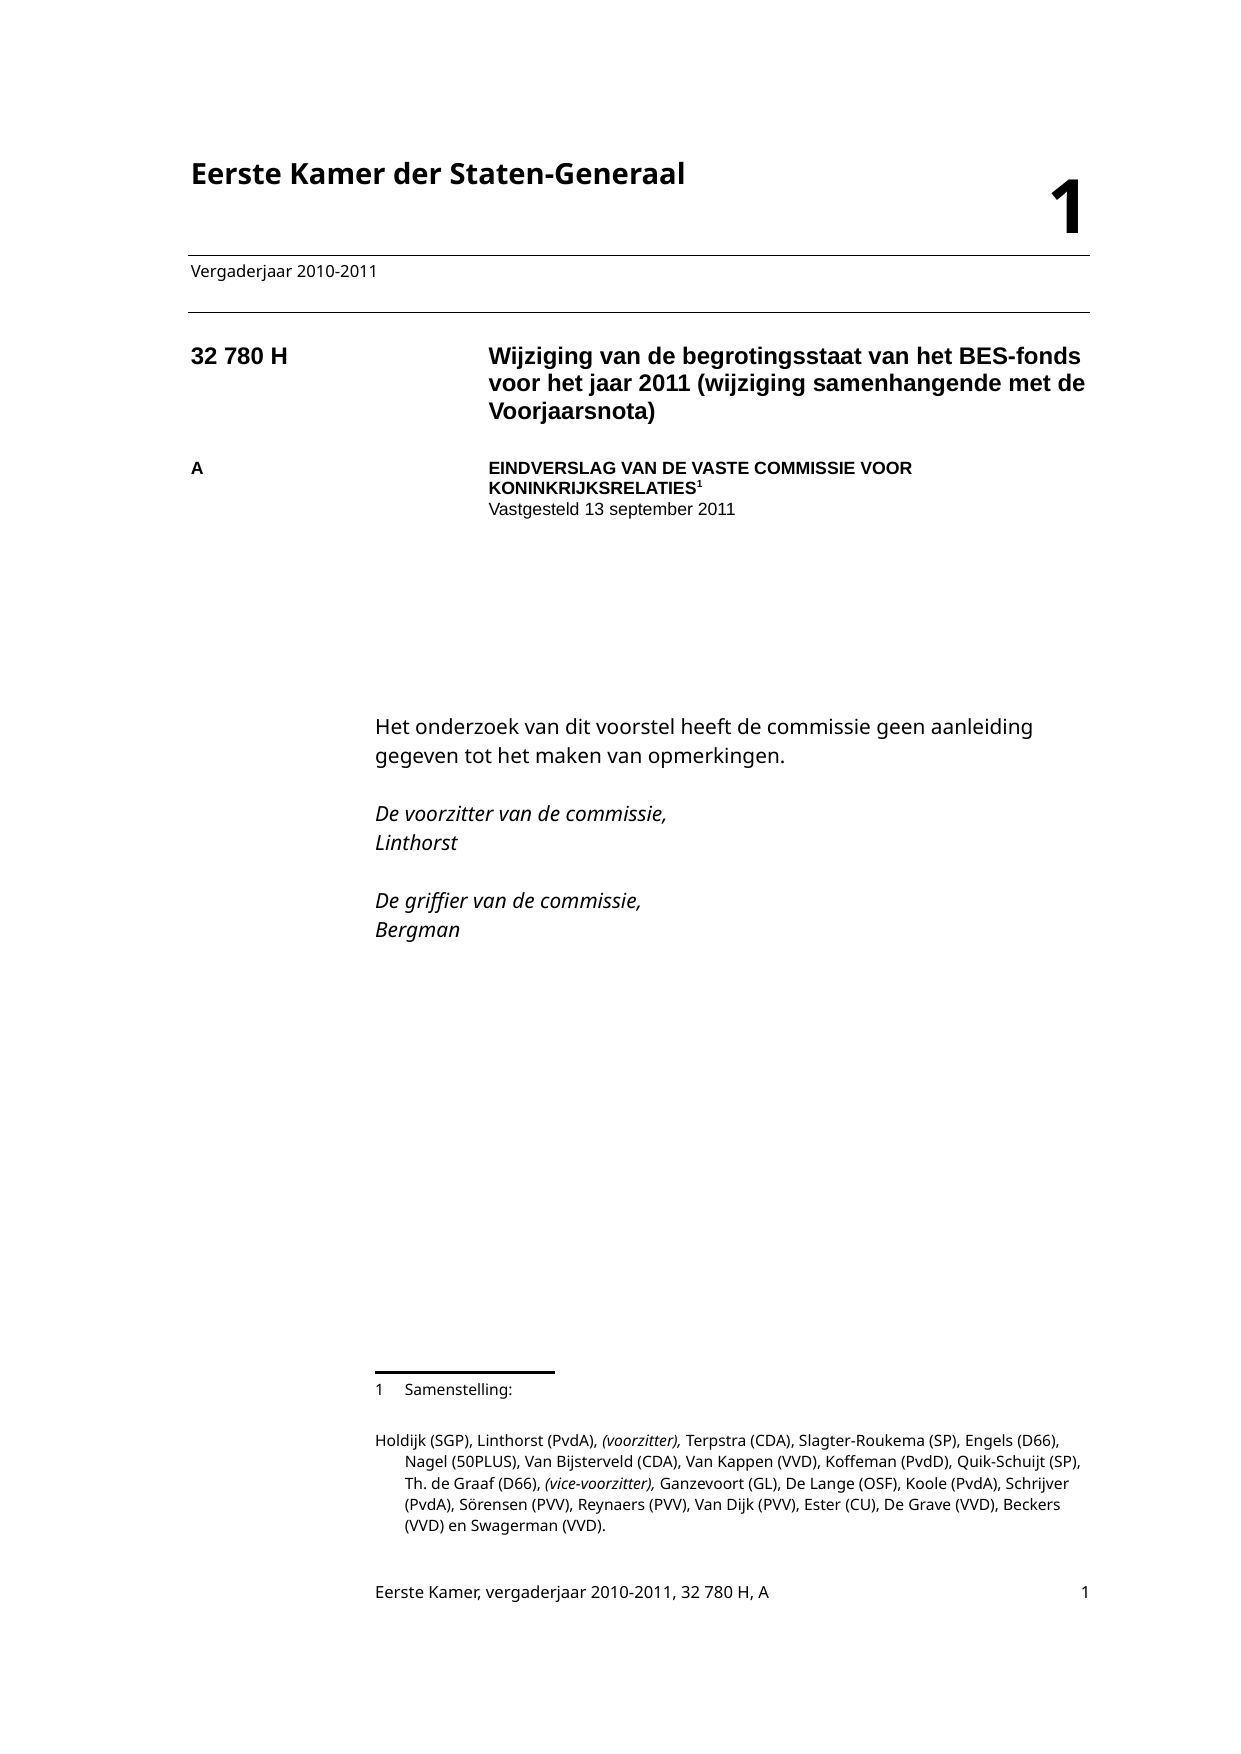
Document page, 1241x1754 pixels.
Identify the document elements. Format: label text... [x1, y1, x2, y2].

table_cell A [188, 455, 485, 594]
table_cell EINDVERSLAG VAN DE VASTE COMMISSIE VOOR KONINKRIJKSRELATIES Vastgesteld 13 september 2011 [485, 455, 1090, 594]
text Bergman [375, 915, 1090, 943]
table_cell 32 780 H [188, 339, 485, 454]
table_header 1 [910, 150, 1090, 255]
table_cell [188, 313, 485, 339]
text De voorzitter van de commissie, [375, 799, 1090, 828]
table_header Eerste Kamer der Staten-Generaal [188, 150, 909, 255]
table_cell Vergaderjaar 2010-2011 [188, 256, 485, 312]
text Het onderzoek van dit voorstel heeft de commissie geen aanleiding gegeven tot het maken van opmerkingen. [375, 712, 1090, 769]
text Linthorst [375, 828, 1090, 856]
table_cell [485, 256, 1090, 312]
table_cell Wijziging van de begrotingsstaat van het BES-fonds voor het jaar 2011 (wijziging samenhangende met de Voorjaarsnota) [485, 339, 1090, 454]
table_cell [485, 313, 1090, 339]
text De griffier van de commissie, [375, 886, 1090, 915]
